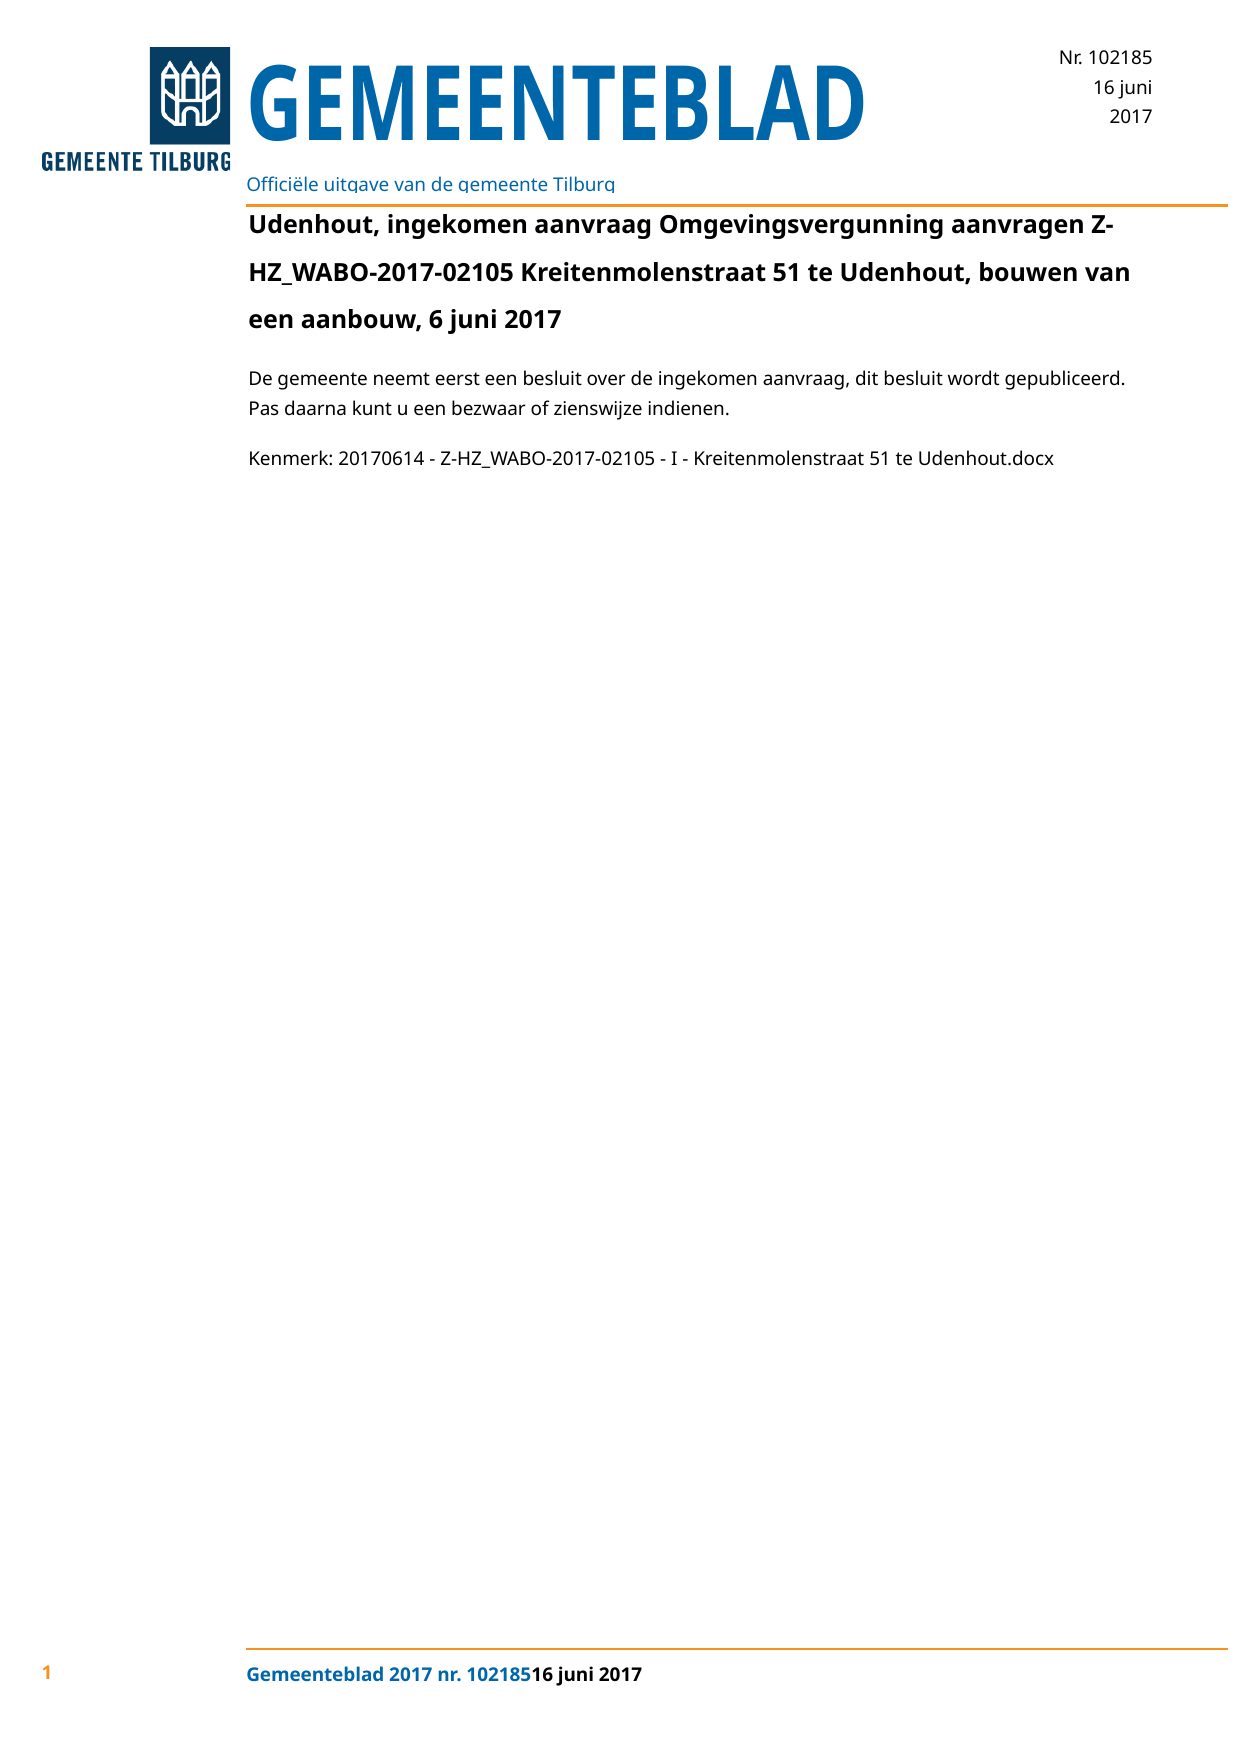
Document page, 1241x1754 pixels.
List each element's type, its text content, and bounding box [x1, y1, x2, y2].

text Kenmerk: 20170614 - Z-HZ_WABO-2017-02105 - I - Kreitenmolenstraat 51 te Udenhout.docx [248, 446, 1152, 471]
text De gemeente neemt eerst een besluit over de ingekomen aanvraag, dit besluit wordt gepubliceerd. Pas daarna kunt u een bezwaar of zienswijze indienen. [248, 366, 1152, 421]
text Udenhout, ingekomen aanvraag Omgevingsvergunning aanvragen Z-HZ_WABO-2017-02105 Kreitenmolenstraat 51 te Udenhout, bouwen van een aanbouw, 6 juni 2017 [248, 207, 1152, 336]
picture [41, 47, 231, 172]
